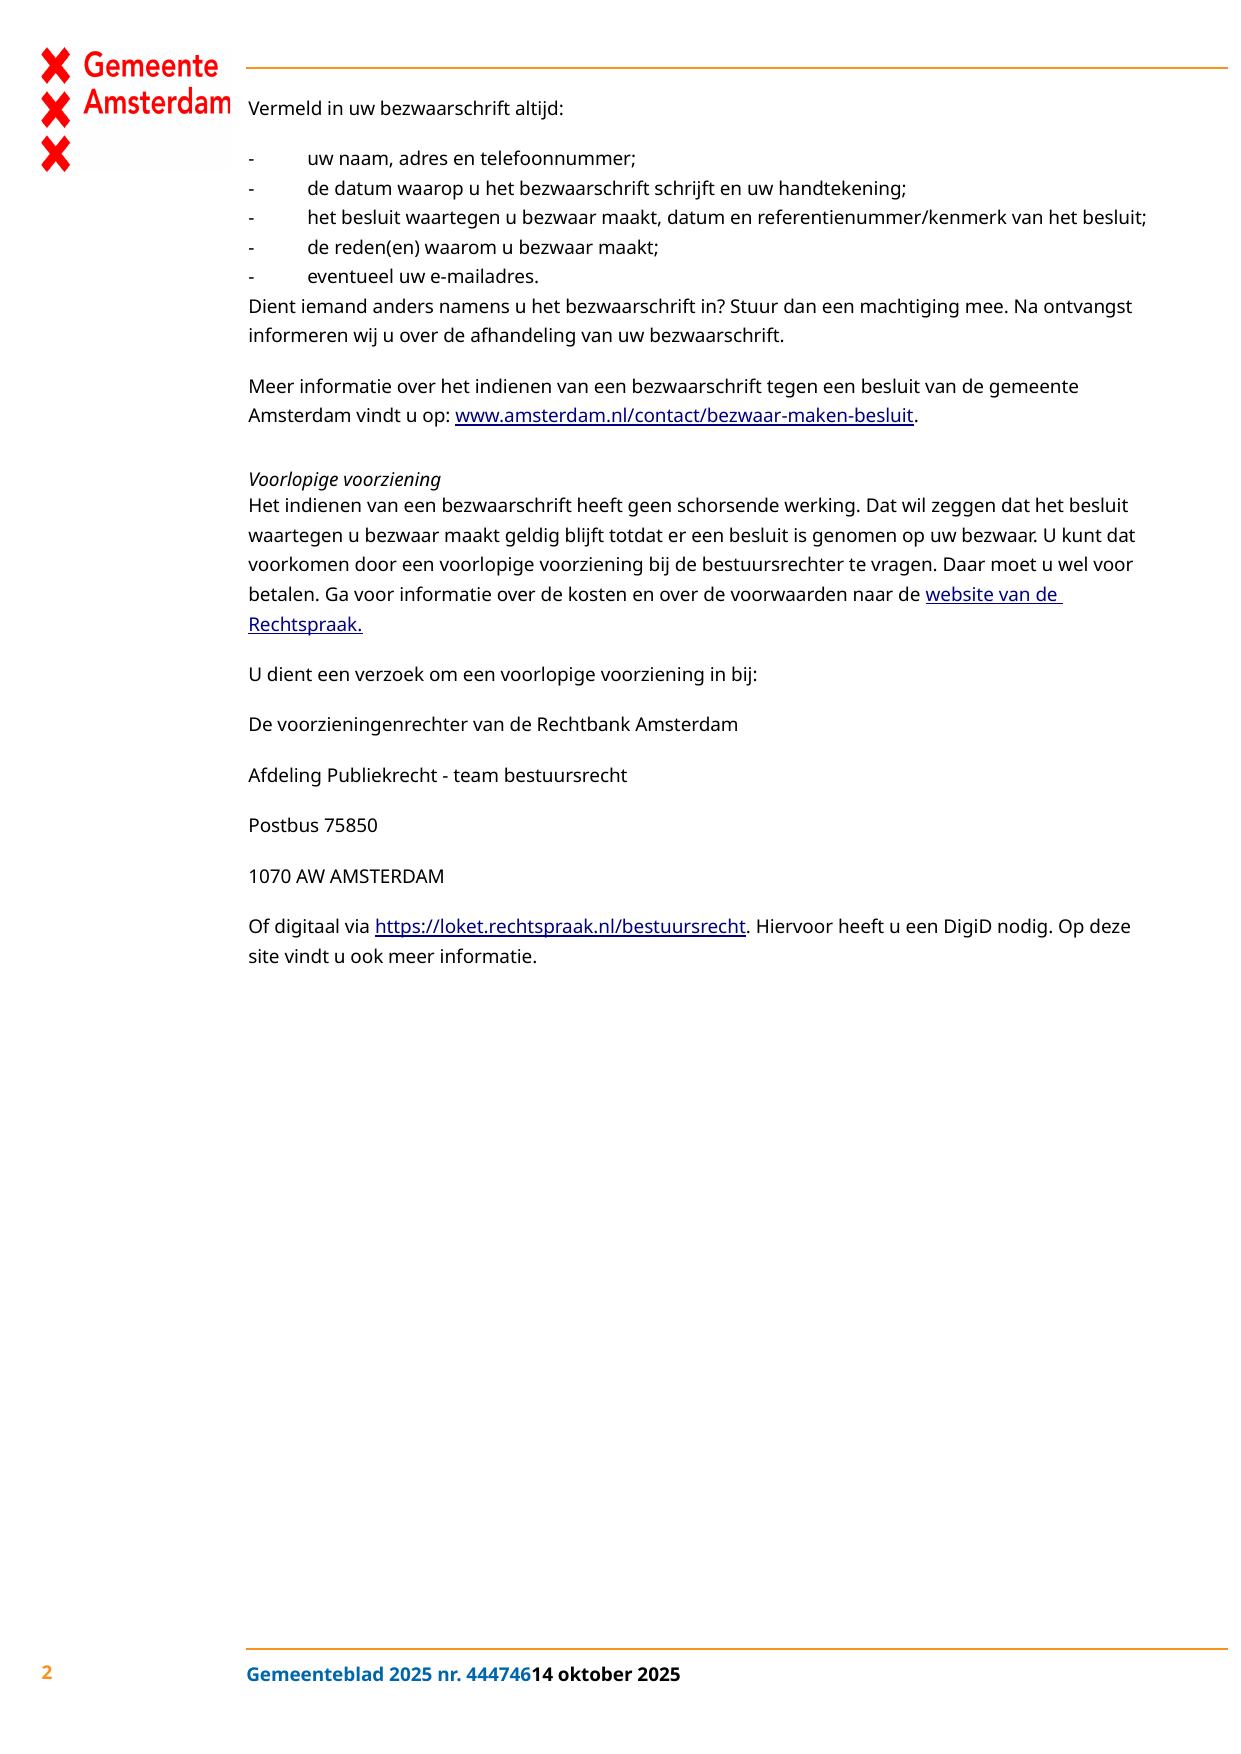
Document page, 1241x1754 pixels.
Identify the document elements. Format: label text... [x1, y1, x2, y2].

list eventueel uw e-mailadres. [248, 263, 1152, 289]
list uw naam, adres en telefoonnummer; [248, 145, 1152, 171]
text Afdeling Publiekrecht - team bestuursrecht [248, 762, 1152, 788]
text Meer informatie over het indienen van een bezwaarschrift tegen een besluit van de gemeente Amsterdam vindt u op: www.amsterdam.nl/contact/bezwaar-maken-besluit. [248, 373, 1152, 428]
text U dient een verzoek om een voorlopige voorziening in bij: [248, 661, 1152, 687]
text Dient iemand anders namens u het bezwaarschrift in? Stuur dan een machtiging mee. Na ontvangst informeren wij u over de afhandeling van uw bezwaarschrift. [248, 293, 1152, 348]
text Of digitaal via https://loket.rechtspraak.nl/bestuursrecht. Hiervoor heeft u een DigiD nodig. Op deze site vindt u ook meer informatie. [248, 913, 1152, 968]
text Voorlopige voorziening [248, 467, 1152, 492]
list het besluit waartegen u bezwaar maakt, datum en referentienummer/kenmerk van het besluit; [248, 204, 1152, 230]
picture [41, 47, 231, 172]
text De voorzieningenrechter van de Rechtbank Amsterdam [248, 712, 1152, 737]
list de reden(en) waarom u bezwaar maakt; [248, 234, 1152, 260]
text 1070 AW AMSTERDAM [248, 863, 1152, 888]
text Vermeld in uw bezwaarschrift altijd: [248, 95, 1152, 121]
text Postbus 75850 [248, 812, 1152, 838]
list de datum waarop u het bezwaarschrift schrijft en uw handtekening; [248, 175, 1152, 201]
text Het indienen van een bezwaarschrift heeft geen schorsende werking. Dat wil zeggen dat het besluit waartegen u bezwaar maakt geldig blijft totdat er een besluit is genomen op uw bezwaar. U kunt dat voorkomen door een voorlopige voorziening bij de bestuursrechter te vragen. Daar moet u wel voor betalen. Ga voor informatie over de kosten en over de voorwaarden naar de website van de Rechtspraak. [248, 492, 1152, 636]
